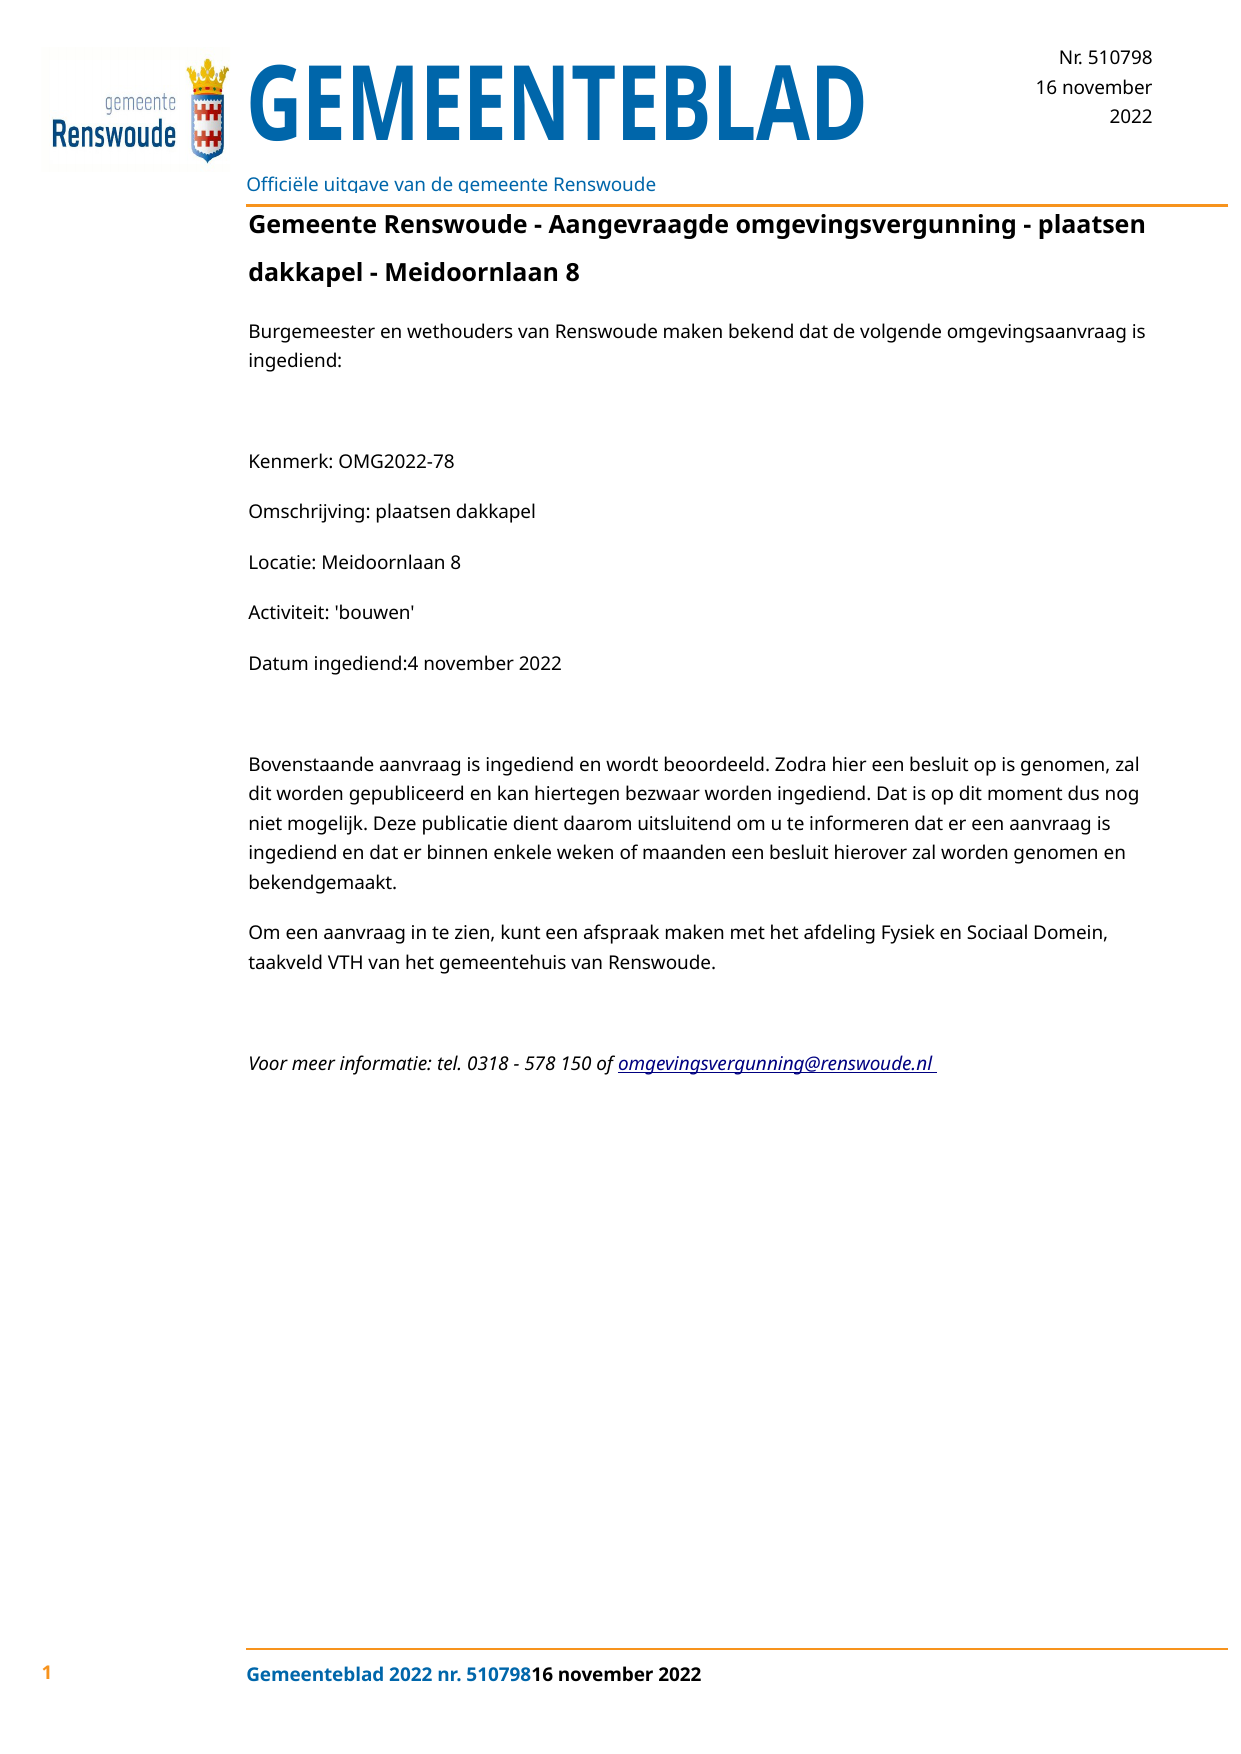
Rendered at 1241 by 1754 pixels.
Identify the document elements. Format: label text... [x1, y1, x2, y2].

text Om een aanvraag in te zien, kunt een afspraak maken met het afdeling Fysiek en Sociaal Domein, taakveld VTH van het gemeentehuis van Renswoude. [248, 919, 1152, 975]
text Gemeente Renswoude - Aangevraagde omgevingsvergunning - plaatsen dakkapel - Meidoornlaan 8 [248, 207, 1152, 288]
text Locatie: Meidoornlaan 8 [248, 549, 1152, 575]
text Voor meer informatie: tel. 0318 - 578 150 of omgevingsvergunning@renswoude.nl [248, 1050, 1152, 1076]
text Kenmerk: OMG2022-78 [248, 448, 1152, 474]
text Activiteit: 'bouwen' [248, 599, 1152, 625]
text Burgemeester en wethouders van Renswoude maken bekend dat de volgende omgevingsaanvraag is ingediend: [248, 318, 1152, 373]
picture [41, 47, 231, 172]
text Datum ingediend:4 november 2022 [248, 650, 1152, 676]
text Omschrijving: plaatsen dakkapel [248, 499, 1152, 524]
text Bovenstaande aanvraag is ingediend en wordt beoordeeld. Zodra hier een besluit op is genomen, zal dit worden gepubliceerd en kan hiertegen bezwaar worden ingediend. Dat is op dit moment dus nog niet mogelijk. Deze publicatie dient daarom uitsluitend om u te informeren dat er een aanvraag is ingediend en dat er binnen enkele weken of maanden een besluit hierover zal worden genomen en bekendgemaakt. [248, 751, 1152, 895]
